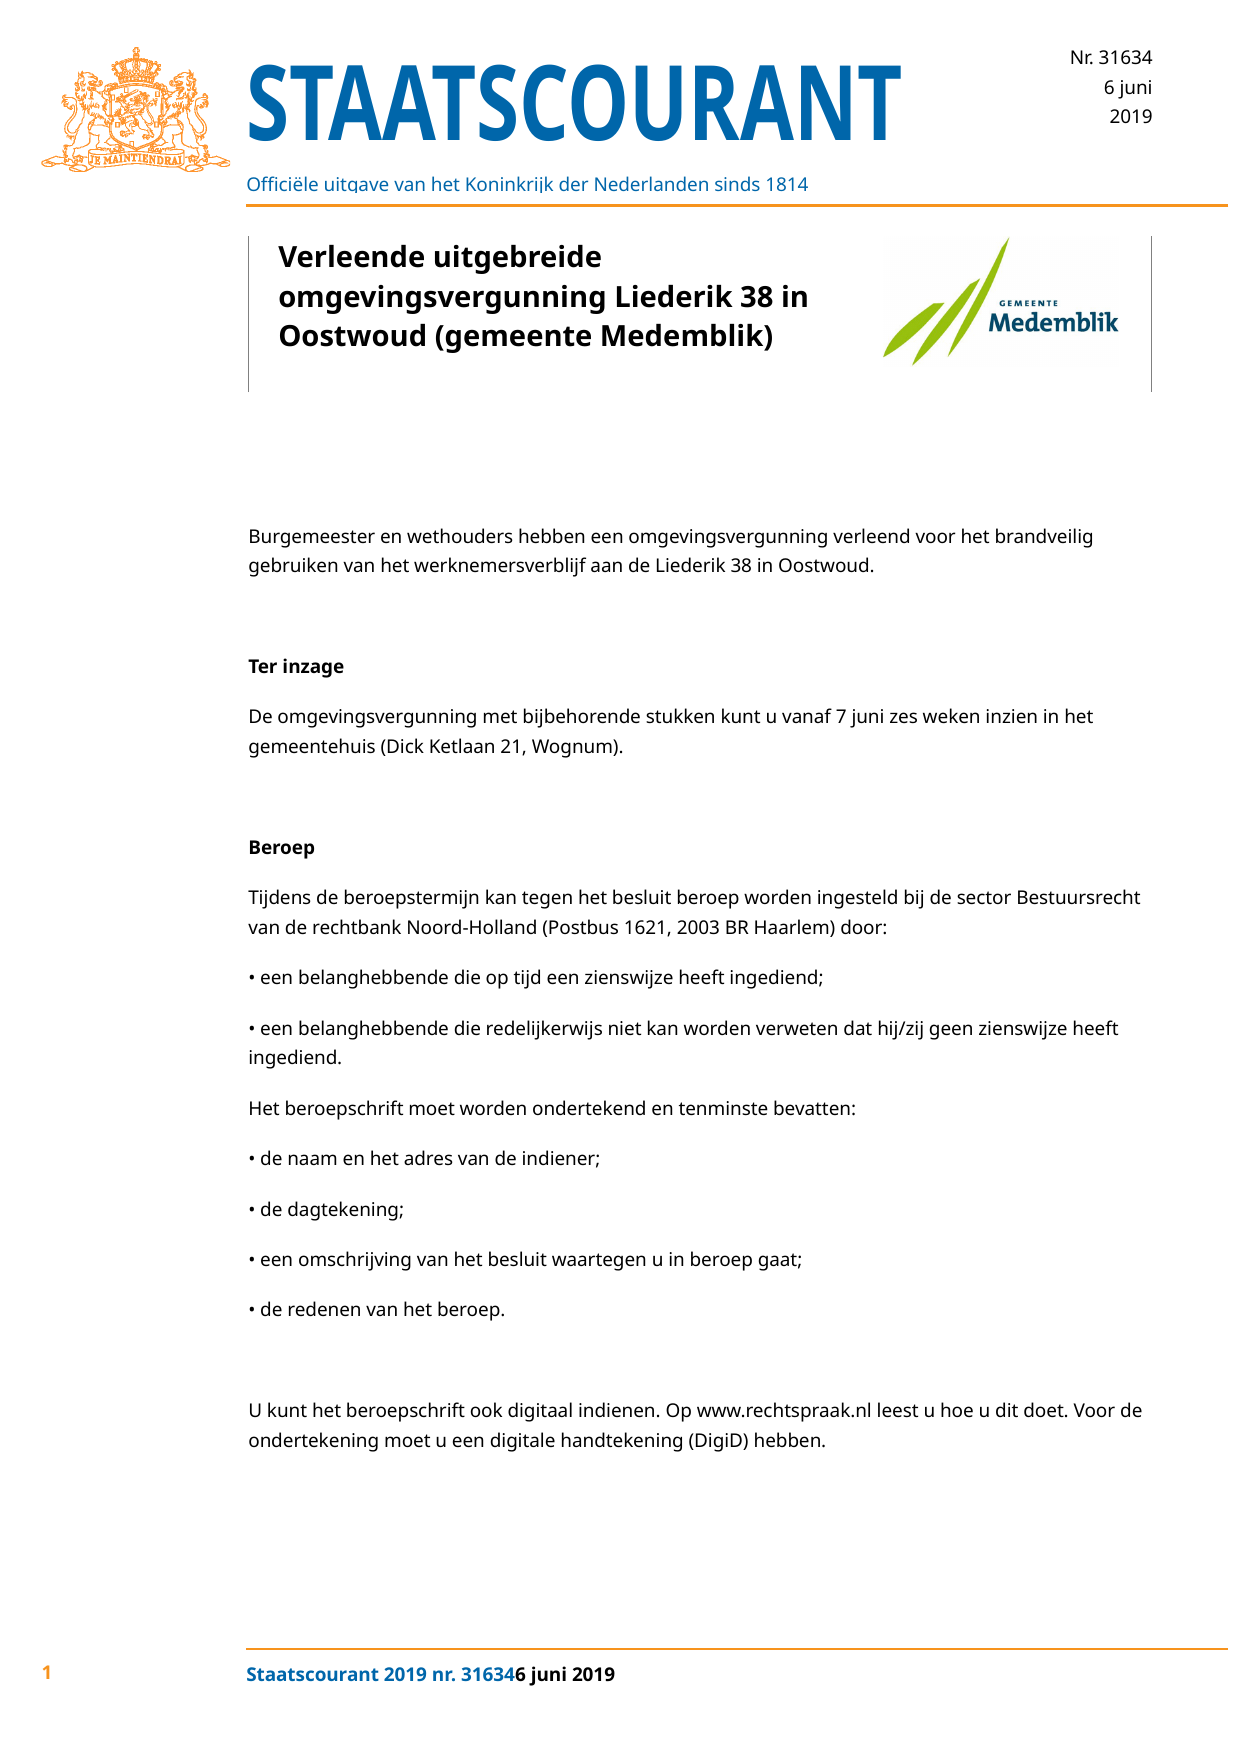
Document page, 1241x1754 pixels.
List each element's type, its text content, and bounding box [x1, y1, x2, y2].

table_header Verleende uitgebreide omgevingsvergunning Liederik 38 in Oostwoud (gemeente Medemblik) [249, 236, 850, 392]
text • de dagtekening; [248, 1196, 1152, 1221]
text Ter inzage [248, 653, 1152, 679]
picture [41, 47, 231, 172]
text Beroep [248, 834, 1152, 860]
text • een belanghebbende die op tijd een zienswijze heeft ingediend; [248, 964, 1152, 990]
text • een belanghebbende die redelijkerwijs niet kan worden verweten dat hij/zij geen zienswijze heeft ingediend. [248, 1015, 1152, 1070]
text Burgemeester en wethouders hebben een omgevingsvergunning verleend voor het brandveilig gebruiken van het werknemersverblijf aan de Liederik 38 in Oostwoud. [248, 523, 1152, 578]
text Het beroepschrift moet worden ondertekend en tenminste bevatten: [248, 1095, 1152, 1121]
table_header [850, 236, 1151, 392]
text • de naam en het adres van de indiener; [248, 1145, 1152, 1171]
text De omgevingsvergunning met bijbehorende stukken kunt u vanaf 7 juni zes weken inzien in het gemeentehuis (Dick Ketlaan 21, Wognum). [248, 704, 1152, 759]
text Tijdens de beroepstermijn kan tegen het besluit beroep worden ingesteld bij de sector Bestuursrecht van de rechtbank Noord-Holland (Postbus 1621, 2003 BR Haarlem) door: [248, 884, 1152, 940]
text • de redenen van het beroep. [248, 1297, 1152, 1322]
text • een omschrijving van het besluit waartegen u in beroep gaat; [248, 1246, 1152, 1272]
text U kunt het beroepschrift ook digitaal indienen. Op www.rechtspraak.nl leest u hoe u dit doet. Voor de ondertekening moet u een digitale handtekening (DigiD) hebben. [248, 1397, 1152, 1453]
picture [882, 236, 1119, 367]
